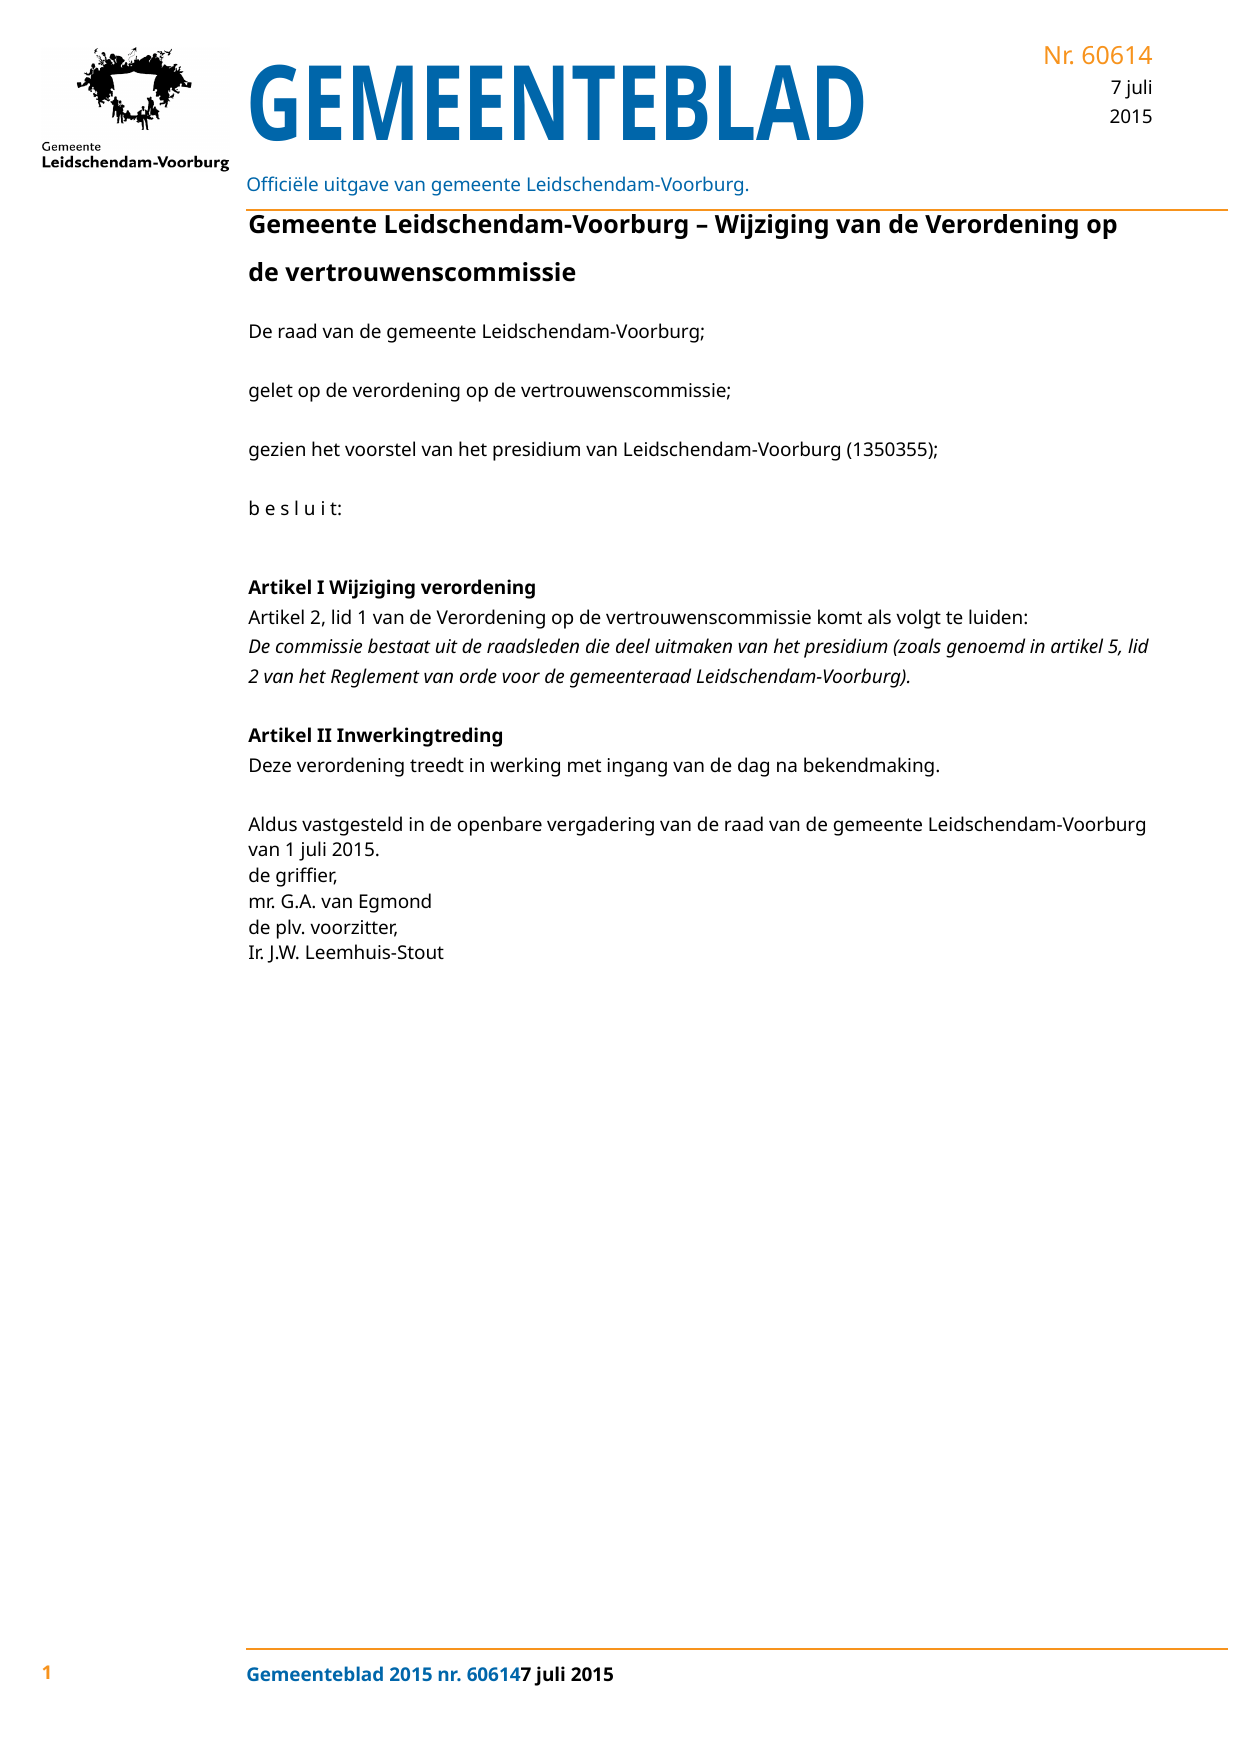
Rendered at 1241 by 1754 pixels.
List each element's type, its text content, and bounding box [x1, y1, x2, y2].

picture [41, 47, 231, 172]
text b e s l u i t: [248, 495, 1152, 521]
text De commissie bestaat uit de raadsleden die deel uitmaken van het presidium (zoals genoemd in artikel 5, lid 2 van het Reglement van orde voor de gemeenteraad Leidschendam-Voorburg). [248, 633, 1152, 689]
text gelet op de verordening op de vertrouwenscommissie; [248, 377, 1152, 403]
text Gemeente Leidschendam-Voorburg – Wijziging van de Verordening op de vertrouwenscommissie [248, 211, 1152, 288]
text de griffier, [248, 862, 1152, 888]
text Deze verordening treedt in werking met ingang van de dag na bekendmaking. [248, 752, 1152, 777]
text Artikel II Inwerkingtreding [248, 722, 1152, 748]
text Artikel 2, lid 1 van de Verordening op de vertrouwenscommissie komt als volgt te luiden: [248, 604, 1152, 629]
text Ir. J.W. Leemhuis-Stout [248, 939, 1152, 965]
text De raad van de gemeente Leidschendam-Voorburg; [248, 318, 1152, 344]
text gezien het voorstel van het presidium van Leidschendam-Voorburg (1350355); [248, 436, 1152, 462]
text Artikel I Wijziging verordening [248, 574, 1152, 600]
text de plv. voorzitter, [248, 914, 1152, 939]
text mr. G.A. van Egmond [248, 888, 1152, 914]
text Aldus vastgesteld in de openbare vergadering van de raad van de gemeente Leidschendam-Voorburg van 1 juli 2015. [248, 811, 1152, 862]
